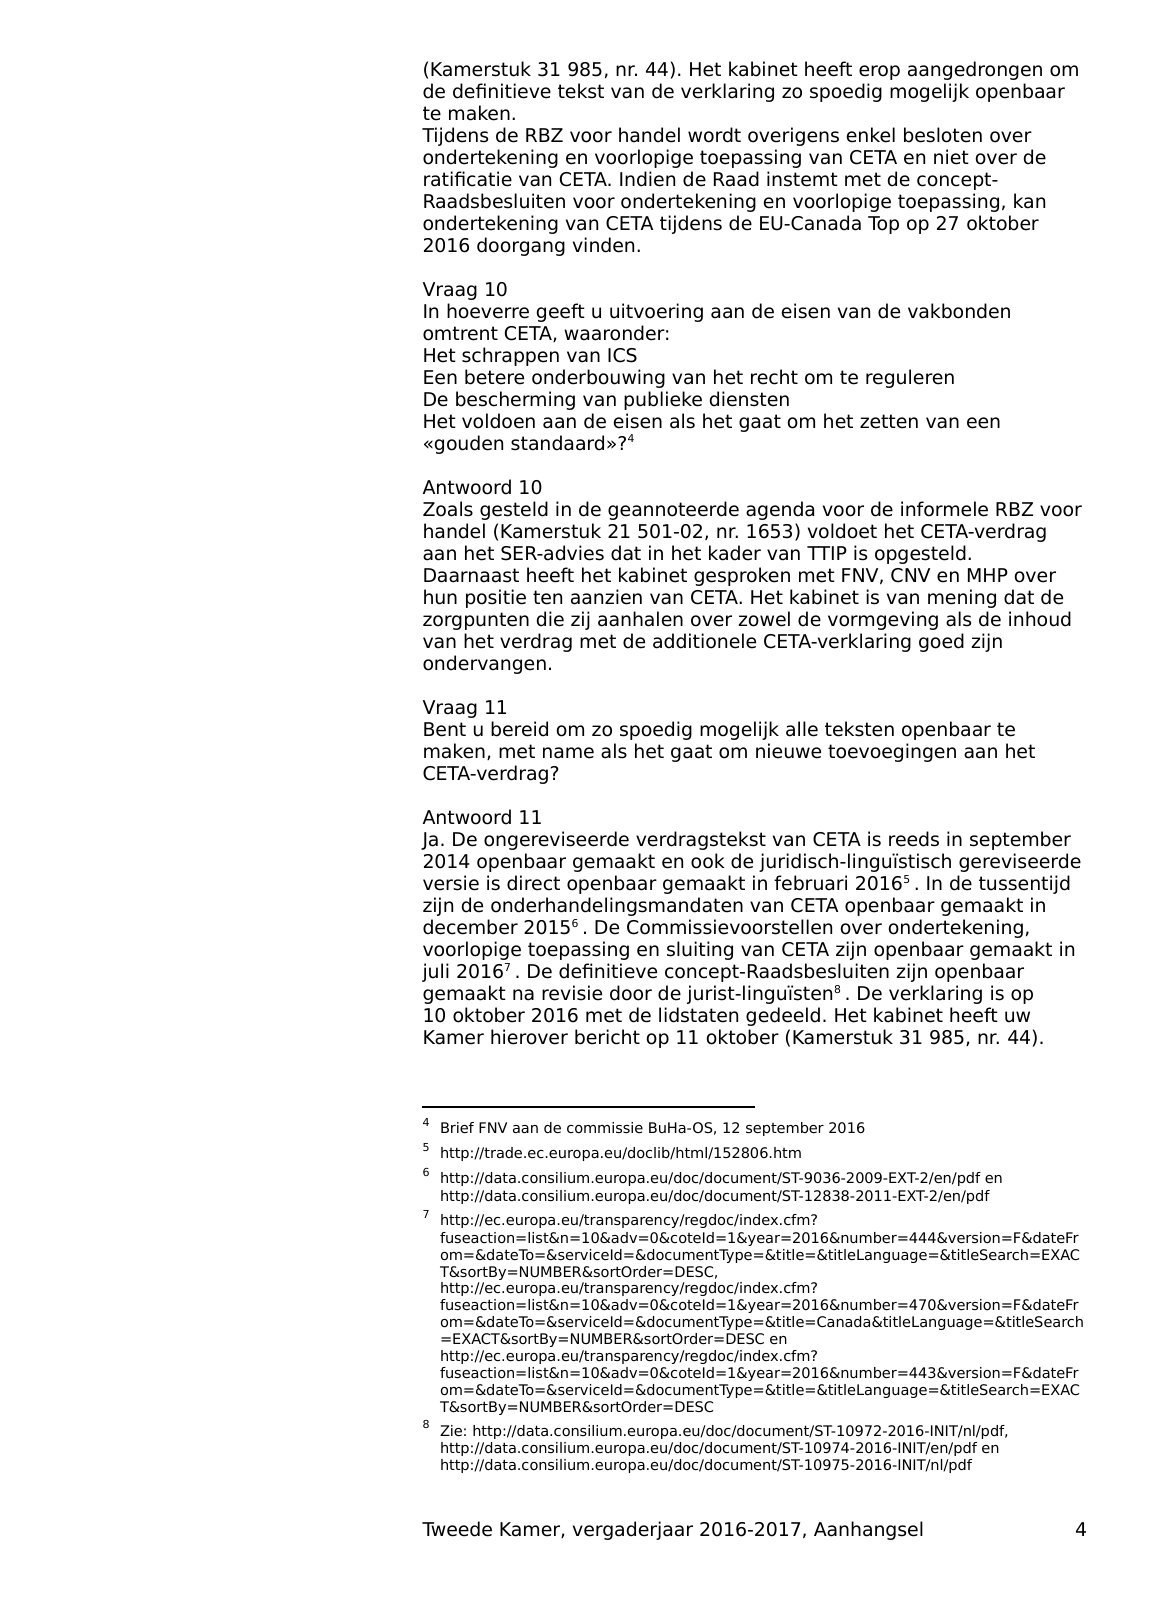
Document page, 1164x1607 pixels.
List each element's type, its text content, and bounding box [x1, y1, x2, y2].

text Bent u bereid om zo spoedig mogelijk alle teksten openbaar te maken, met name als het gaat om nieuwe toevoegingen aan het CETA-verdrag? [422, 719, 1087, 785]
text Daarnaast heeft het kabinet gesproken met FNV, CNV en MHP over hun positie ten aanzien van CETA. Het kabinet is van mening dat de zorgpunten die zij aanhalen over zowel de vormgeving als de inhoud van het verdrag met de additionele CETA-verklaring goed zijn ondervangen. [422, 565, 1087, 675]
text (Kamerstuk 31 985, nr. 44). Het kabinet heeft erop aangedrongen om de definitieve tekst van de verklaring zo spoedig mogelijk openbaar te maken. [422, 59, 1087, 125]
text Antwoord 11 [422, 807, 1087, 829]
text http://data.consilium.europa.eu/doc/document/ST-9036-2009-EXT-2/en/pdf en http://data.consilium.europa.eu/doc/document/ST-12838-2011-EXT-2/en/pdf [422, 1166, 1087, 1205]
text Antwoord 10 [422, 477, 1087, 499]
text De bescherming van publieke diensten [422, 389, 1087, 411]
text Het voldoen aan de eisen als het gaat om het zetten van een «gouden standaard»? [422, 411, 1087, 455]
text Vraag 11 [422, 697, 1087, 719]
text Zoals gesteld in de geannoteerde agenda voor de informele RBZ voor handel (Kamerstuk 21 501-02, nr. 1653) voldoet het CETA-verdrag aan het SER-advies dat in het kader van TTIP is opgesteld. [422, 499, 1087, 565]
text Vraag 10 [422, 279, 1087, 301]
text Zie: http://data.consilium.europa.eu/doc/document/ST-10972-2016-INIT/nl/pdf, http://data.consilium.europa.eu/doc/document/ST-10974-2016-INIT/en/pdf en http://data.consilium.europa.eu/doc/document/ST-10975-2016-INIT/nl/pdf [422, 1418, 1087, 1474]
text In hoeverre geeft u uitvoering aan de eisen van de vakbonden omtrent CETA, waaronder: [422, 301, 1087, 345]
text Een betere onderbouwing van het recht om te reguleren [422, 367, 1087, 389]
text http://ec.europa.eu/transparency/regdoc/index.cfm?fuseaction=list&n=10&adv=0&coteId=1&year=2016&number=444&version=F&dateFrom=&dateTo=&serviceId=&documentType=&title=&titleLanguage=&titleSearch=EXACT&sortBy=NUMBER&sortOrder=DESC, http://ec.europa.eu/transparency/regdoc/index.cfm?fuseaction=list&n=10&adv=0&coteId=1&year=2016&number=470&version=F&dateFrom=&dateTo=&serviceId=&documentType=&title=Canada&titleLanguage=&titleSearch=EXACT&sortBy=NUMBER&sortOrder=DESC en http://ec.europa.eu/transparency/regdoc/index.cfm?fuseaction=list&n=10&adv=0&coteId=1&year=2016&number=443&version=F&dateFrom=&dateTo=&serviceId=&documentType=&title=&titleLanguage=&titleSearch=EXACT&sortBy=NUMBER&sortOrder=DESC [422, 1208, 1087, 1416]
text http://trade.ec.europa.eu/doclib/html/152806.htm [422, 1141, 1087, 1163]
text Ja. De ongereviseerde verdragstekst van CETA is reeds in september 2014 openbaar gemaakt en ook de juridisch-linguïstisch gereviseerde versie is direct openbaar gemaakt in februari 2016. In de tussentijd zijn de onderhandelingsmandaten van CETA openbaar gemaakt in december 2015. De Commissievoorstellen over ondertekening, voorlopige toepassing en sluiting van CETA zijn openbaar gemaakt in juli 2016. De definitieve concept-Raadsbesluiten zijn openbaar gemaakt na revisie door de jurist-linguïsten. De verklaring is op 10 oktober 2016 met de lidstaten gedeeld. Het kabinet heeft uw Kamer hierover bericht op 11 oktober (Kamerstuk 31 985, nr. 44). [422, 829, 1087, 1049]
text Tijdens de RBZ voor handel wordt overigens enkel besloten over ondertekening en voorlopige toepassing van CETA en niet over de ratificatie van CETA. Indien de Raad instemt met de concept-Raadsbesluiten voor ondertekening en voorlopige toepassing, kan ondertekening van CETA tijdens de EU-Canada Top op 27 oktober 2016 doorgang vinden. [422, 125, 1087, 257]
text Het schrappen van ICS [422, 345, 1087, 367]
text Brief FNV aan de commissie BuHa-OS, 12 september 2016 [422, 1116, 1087, 1138]
